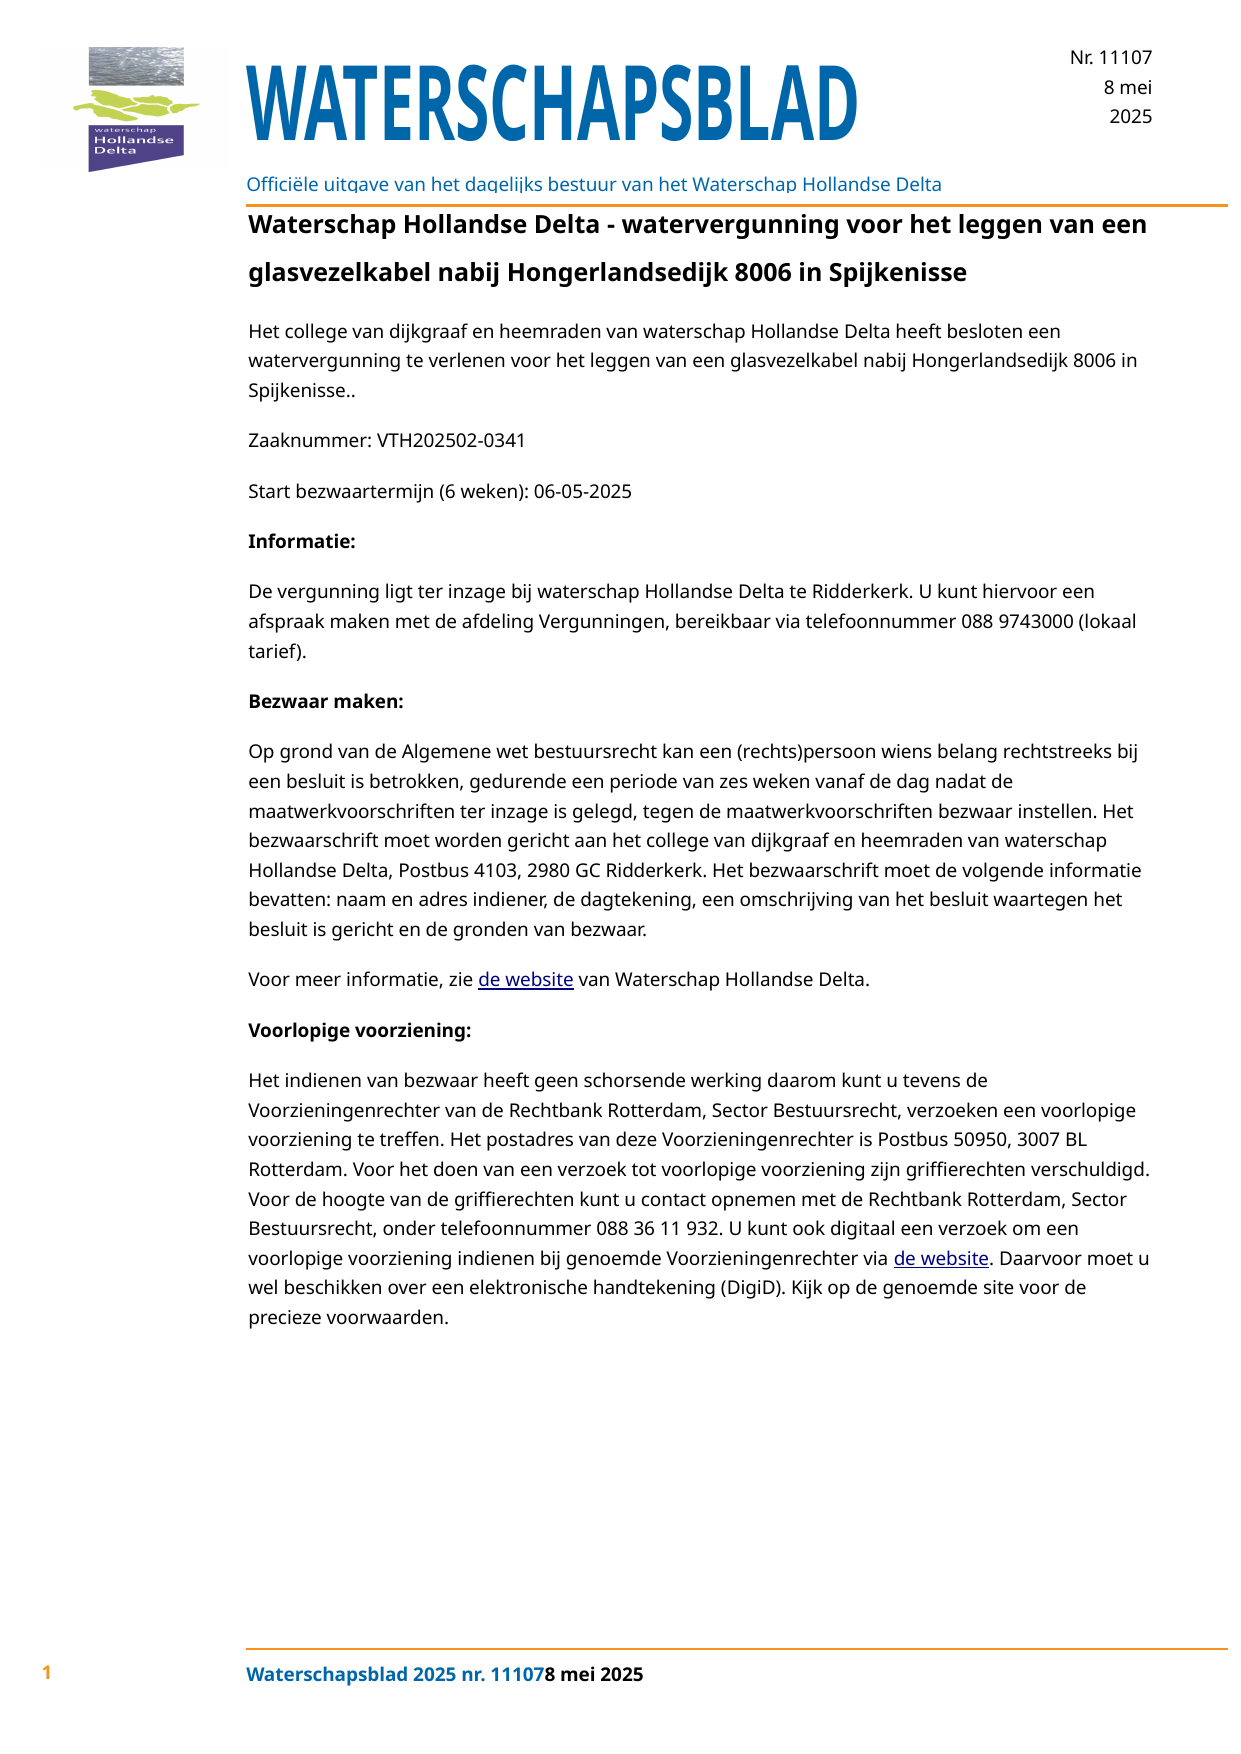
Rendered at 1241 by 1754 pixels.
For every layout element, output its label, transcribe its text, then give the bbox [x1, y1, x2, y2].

text Op grond van de Algemene wet bestuursrecht kan een (rechts)persoon wiens belang rechtstreeks bij een besluit is betrokken, gedurende een periode van zes weken vanaf de dag nadat de maatwerkvoorschriften ter inzage is gelegd, tegen de maatwerkvoorschriften bezwaar instellen. Het bezwaarschrift moet worden gericht aan het college van dijkgraaf en heemraden van waterschap Hollandse Delta, Postbus 4103, 2980 GC Ridderkerk. Het bezwaarschrift moet de volgende informatie bevatten: naam en adres indiener, de dagtekening, een omschrijving van het besluit waartegen het besluit is gericht en de gronden van bezwaar. [248, 739, 1152, 942]
text Informatie: [248, 528, 1152, 554]
text Waterschap Hollandse Delta - watervergunning voor het leggen van een glasvezelkabel nabij Hongerlandsedijk 8006 in Spijkenisse [248, 207, 1152, 288]
text Bezwaar maken: [248, 688, 1152, 714]
text Start bezwaartermijn (6 weken): 06-05-2025 [248, 478, 1152, 504]
text Voor meer informatie, zie de website van Waterschap Hollandse Delta. [248, 967, 1152, 992]
text Zaaknummer: VTH202502-0341 [248, 427, 1152, 453]
picture [41, 47, 231, 172]
text Het indienen van bezwaar heeft geen schorsende werking daarom kunt u tevens de Voorzieningenrechter van de Rechtbank Rotterdam, Sector Bestuursrecht, verzoeken een voorlopige voorziening te treffen. Het postadres van deze Voorzieningenrechter is Postbus 50950, 3007 BL Rotterdam. Voor het doen van een verzoek tot voorlopige voorziening zijn griffierechten verschuldigd. Voor de hoogte van de griffierechten kunt u contact opnemen met de Rechtbank Rotterdam, Sector Bestuursrecht, onder telefoonnummer 088 36 11 932. U kunt ook digitaal een verzoek om een voorlopige voorziening indienen bij genoemde Voorzieningenrechter via de website. Daarvoor moet u wel beschikken over een elektronische handtekening (DigiD). Kijk op de genoemde site voor de precieze voorwaarden. [248, 1067, 1152, 1330]
text Voorlopige voorziening: [248, 1017, 1152, 1043]
text De vergunning ligt ter inzage bij waterschap Hollandse Delta te Ridderkerk. U kunt hiervoor een afspraak maken met de afdeling Vergunningen, bereikbaar via telefoonnummer 088 9743000 (lokaal tarief). [248, 579, 1152, 664]
text Het college van dijkgraaf en heemraden van waterschap Hollandse Delta heeft besloten een watervergunning te verlenen voor het leggen van een glasvezelkabel nabij Hongerlandsedijk 8006 in Spijkenisse.. [248, 318, 1152, 403]
